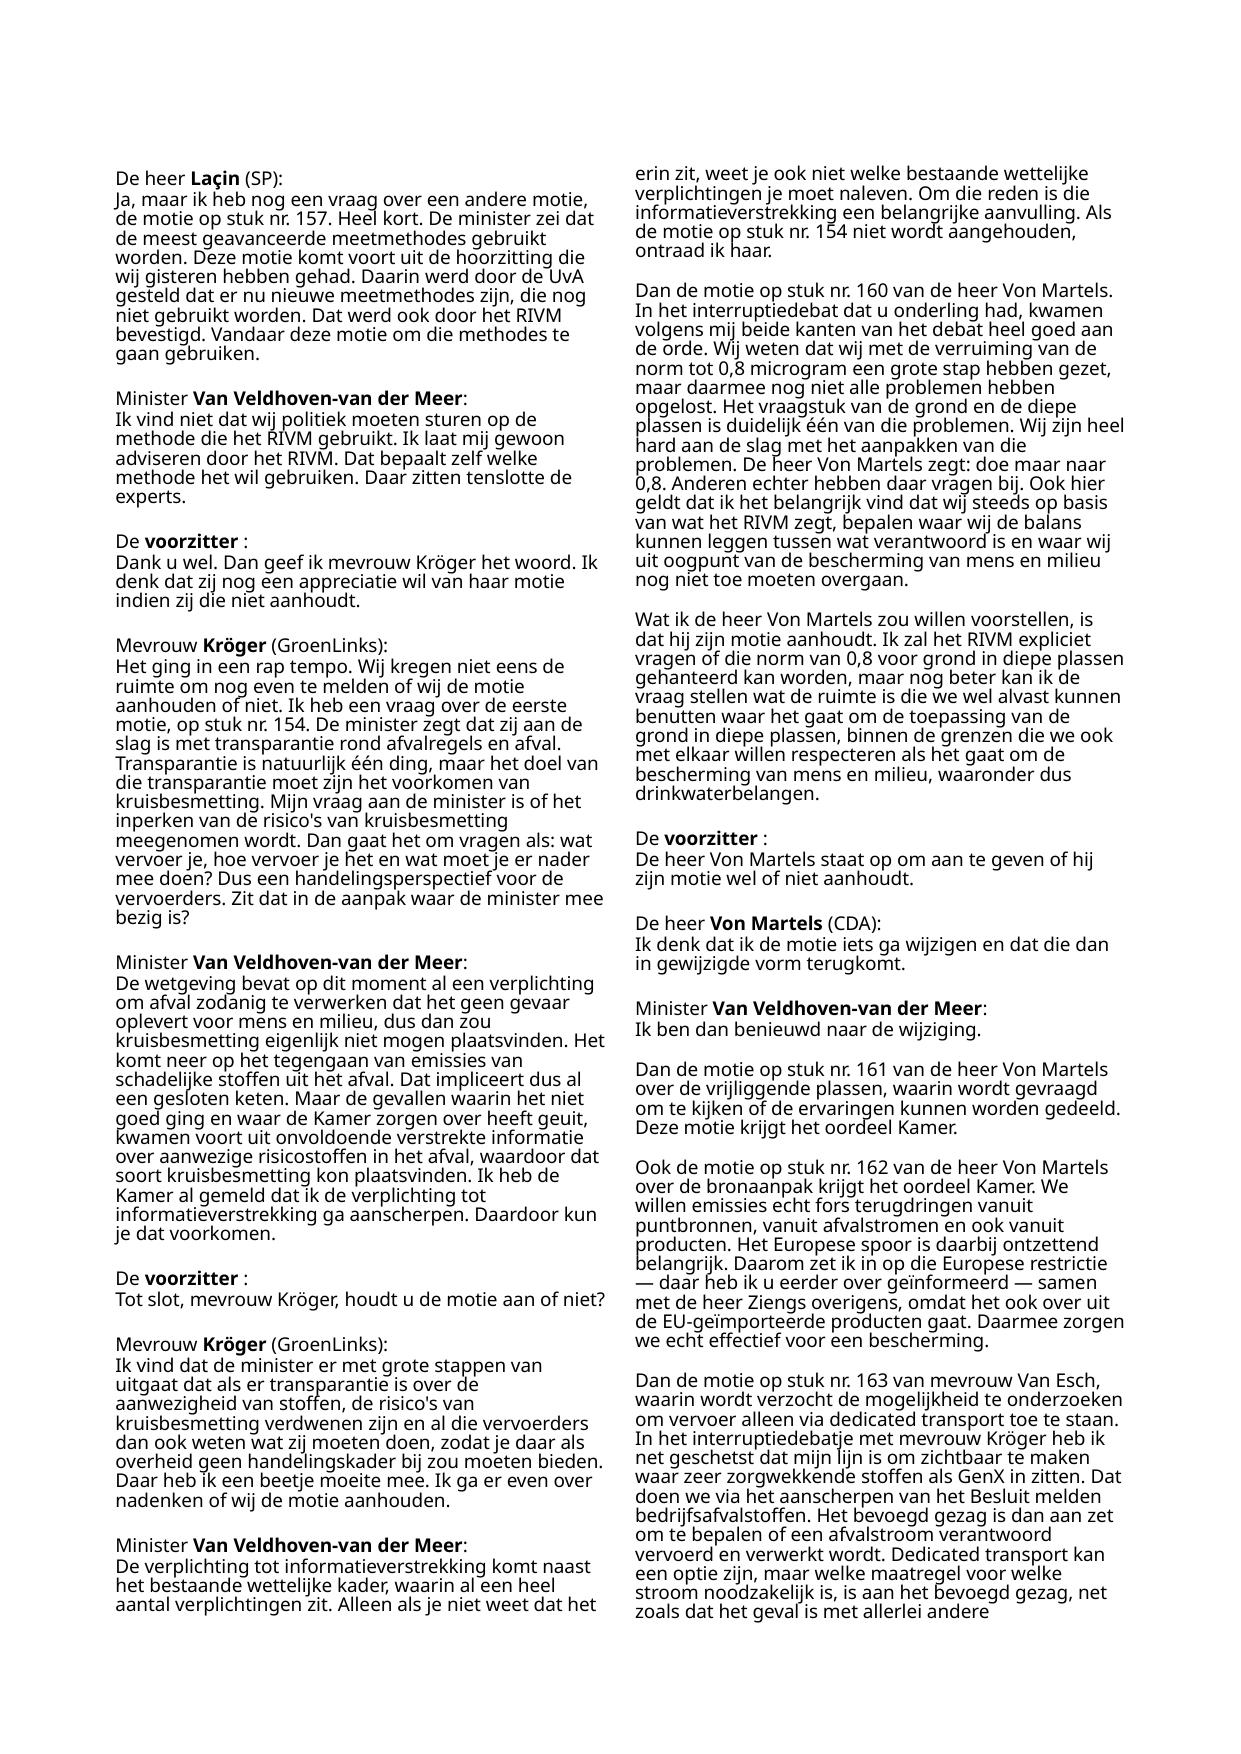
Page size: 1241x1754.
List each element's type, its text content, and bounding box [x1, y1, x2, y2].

text Dank u wel. Dan geef ik mevrouw Kröger het woord. Ik denk dat zij nog een appreciatie wil van haar motie indien zij die niet aanhoudt. [115, 554, 605, 612]
text De wetgeving bevat op dit moment al een verplichting om afval zodanig te verwerken dat het geen gevaar oplevert voor mens en milieu, dus dan zou kruisbesmetting eigenlijk niet mogen plaatsvinden. Het komt neer op het tegengaan van emissies van schadelijke stoffen uit het afval. Dat impliceert dus al een gesloten keten. Maar de gevallen waarin het niet goed ging en waar de Kamer zorgen over heeft geuit, kwamen voort uit onvoldoende verstrekte informatie over aanwezige risicostoffen in het afval, waardoor dat soort kruisbesmetting kon plaatsvinden. Ik heb de Kamer al gemeld dat ik de verplichting tot informatieverstrekking ga aanscherpen. Daardoor kun je dat voorkomen. [115, 975, 605, 1244]
text De heer Von Martels staat op om aan te geven of hij zijn motie wel of niet aanhoudt. [635, 851, 1125, 889]
text Tot slot, mevrouw Kröger, houdt u de motie aan of niet? [115, 1291, 605, 1310]
text Ik vind dat de minister er met grote stappen van uitgaat dat als er transparantie is over de aanwezigheid van stoffen, de risico's van kruisbesmetting verdwenen zijn en al die vervoerders dan ook weten wat zij moeten doen, zodat je daar als overheid geen handelingskader bij zou moeten bieden. Daar heb ik een beetje moeite mee. Ik ga er even over nadenken of wij de motie aanhouden. [115, 1357, 605, 1511]
text Minister Van Veldhoven-van der Meer: [635, 995, 1125, 1021]
text De voorzitter : [635, 825, 1125, 851]
text Wat ik de heer Von Martels zou willen voorstellen, is dat hij zijn motie aanhoudt. Ik zal het RIVM expliciet vragen of die norm van 0,8 voor grond in diepe plassen gehanteerd kan worden, maar nog beter kan ik de vraag stellen wat de ruimte is die we wel alvast kunnen benutten waar het gaat om de toepassing van de grond in diepe plassen, binnen de grenzen die we ook met elkaar willen respecteren als het gaat om de bescherming van mens en milieu, waaronder dus drinkwaterbelangen. [635, 611, 1125, 804]
text De voorzitter : [115, 1265, 605, 1291]
text Mevrouw Kröger (GroenLinks): [115, 1331, 605, 1357]
text Ik ben dan benieuwd naar de wijziging. [635, 1021, 1125, 1040]
text De heer Laçin (SP): [115, 165, 605, 191]
text Ja, maar ik heb nog een vraag over een andere motie, de motie op stuk nr. 157. Heel kort. De minister zei dat de meest geavanceerde meetmethodes gebruikt worden. Deze motie komt voort uit de hoorzitting die wij gisteren hebben gehad. Daarin werd door de UvA gesteld dat er nu nieuwe meetmethodes zijn, die nog niet gebruikt worden. Dat werd ook door het RIVM bevestigd. Vandaar deze motie om die methodes te gaan gebruiken. [115, 191, 605, 364]
text Minister Van Veldhoven-van der Meer: [115, 385, 605, 411]
text Ik vind niet dat wij politiek moeten sturen op de methode die het RIVM gebruikt. Ik laat mij gewoon adviseren door het RIVM. Dat bepaalt zelf welke methode het wil gebruiken. Daar zitten tenslotte de experts. [115, 411, 605, 507]
text Dan de motie op stuk nr. 160 van de heer Von Martels. In het interruptiedebat dat u onderling had, kwamen volgens mij beide kanten van het debat heel goed aan de orde. Wij weten dat wij met de verruiming van de norm tot 0,8 microgram een grote stap hebben gezet, maar daarmee nog niet alle problemen hebben opgelost. Het vraagstuk van de grond en de diepe plassen is duidelijk één van die problemen. Wij zijn heel hard aan de slag met het aanpakken van die problemen. De heer Von Martels zegt: doe maar naar 0,8. Anderen echter hebben daar vragen bij. Ook hier geldt dat ik het belangrijk vind dat wij steeds op basis van wat het RIVM zegt, bepalen waar wij de balans kunnen leggen tussen wat verantwoord is en waar wij uit oogpunt van de bescherming van mens en milieu nog niet toe moeten overgaan. [635, 282, 1125, 591]
text Dan de motie op stuk nr. 161 van de heer Von Martels over de vrijliggende plassen, waarin wordt gevraagd om te kijken of de ervaringen kunnen worden gedeeld. Deze motie krijgt het oordeel Kamer. [635, 1061, 1125, 1138]
text Ook de motie op stuk nr. 162 van de heer Von Martels over de bronaanpak krijgt het oordeel Kamer. We willen emissies echt fors terugdringen vanuit puntbronnen, vanuit afvalstromen en ook vanuit producten. Het Europese spoor is daarbij ontzettend belangrijk. Daarom zet ik in op die Europese restrictie — daar heb ik u eerder over geïnformeerd — samen met de heer Ziengs overigens, omdat het ook over uit de EU-geïmporteerde producten gaat. Daarmee zorgen we echt effectief voor een bescherming. [635, 1159, 1125, 1351]
text Dan de motie op stuk nr. 163 van mevrouw Van Esch, waarin wordt verzocht de mogelijkheid te onderzoeken om vervoer alleen via dedicated transport toe te staan. In het interruptiedebatje met mevrouw Kröger heb ik net geschetst dat mijn lijn is om zichtbaar te maken waar zeer zorgwekkende stoffen als GenX in zitten. Dat doen we via het aanscherpen van het Besluit melden bedrijfsafvalstoffen. Het bevoegd gezag is dan aan zet om te bepalen of een afvalstroom verantwoord vervoerd en verwerkt wordt. Dedicated transport kan een optie zijn, maar welke maatregel voor welke stroom noodzakelijk is, is aan het bevoegd gezag, net zoals dat het geval is met allerlei andere [635, 1372, 1125, 1623]
text Minister Van Veldhoven-van der Meer: [115, 1532, 605, 1558]
text De verplichting tot informatieverstrekking komt naast het bestaande wettelijke kader, waarin al een heel aantal verplichtingen zit. Alleen als je niet weet dat het [115, 1558, 605, 1615]
text erin zit, weet je ook niet welke bestaande wettelijke verplichtingen je moet naleven. Om die reden is die informatieverstrekking een belangrijke aanvulling. Als de motie op stuk nr. 154 niet wordt aangehouden, ontraad ik haar. [635, 165, 1125, 262]
text Ik denk dat ik de motie iets ga wijzigen en dat die dan in gewijzigde vorm terugkomt. [635, 936, 1125, 974]
text Minister Van Veldhoven-van der Meer: [115, 949, 605, 975]
text Het ging in een rap tempo. Wij kregen niet eens de ruimte om nog even te melden of wij de motie aanhouden of niet. Ik heb een vraag over de eerste motie, op stuk nr. 154. De minister zegt dat zij aan de slag is met transparantie rond afvalregels en afval. Transparantie is natuurlijk één ding, maar het doel van die transparantie moet zijn het voorkomen van kruisbesmetting. Mijn vraag aan de minister is of het inperken van de risico's van kruisbesmetting meegenomen wordt. Dan gaat het om vragen als: wat vervoer je, hoe vervoer je het en wat moet je er nader mee doen? Dus een handelingsperspectief voor de vervoerders. Zit dat in de aanpak waar de minister mee bezig is? [115, 658, 605, 928]
text De voorzitter : [115, 528, 605, 554]
text De heer Von Martels (CDA): [635, 910, 1125, 936]
text Mevrouw Kröger (GroenLinks): [115, 633, 605, 658]
